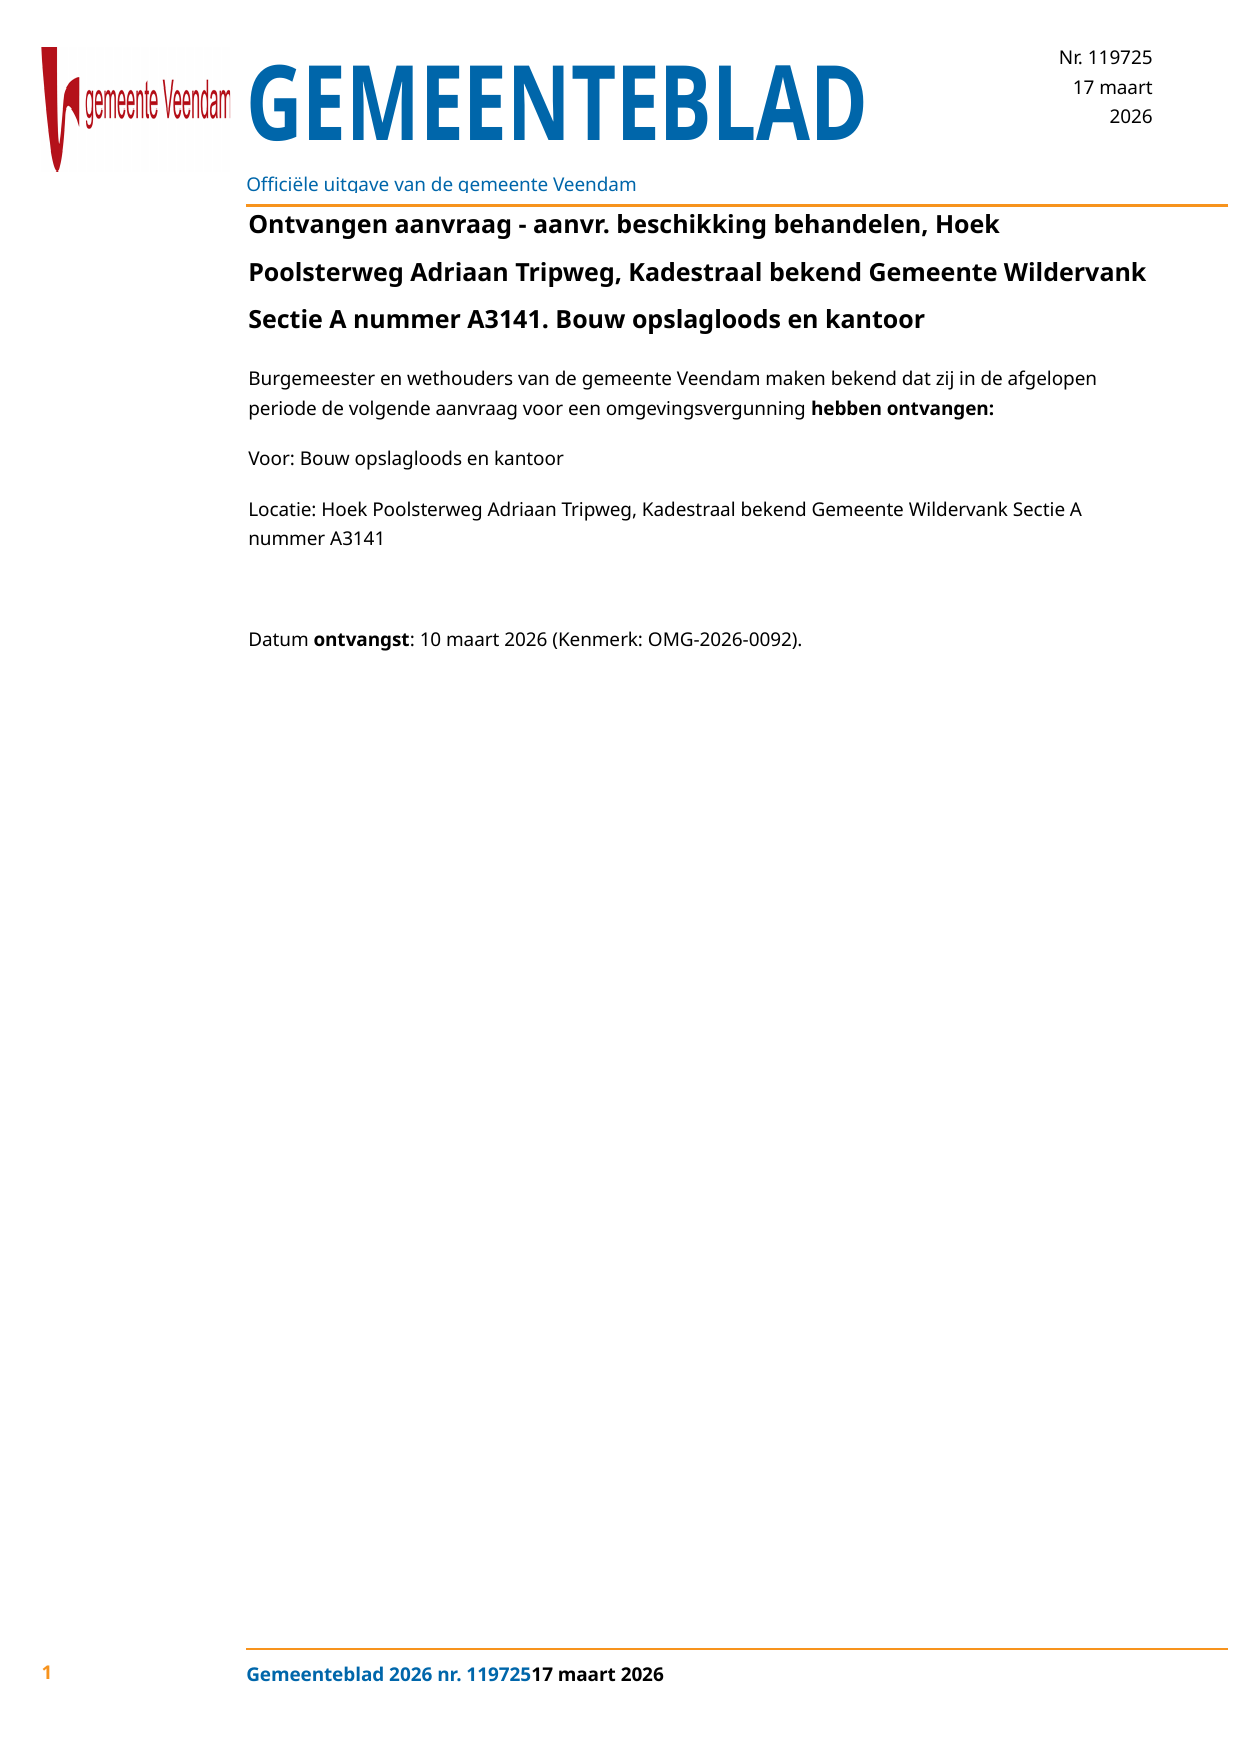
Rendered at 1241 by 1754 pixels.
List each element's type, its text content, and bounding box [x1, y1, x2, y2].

text Locatie: Hoek Poolsterweg Adriaan Tripweg, Kadestraal bekend Gemeente Wildervank Sectie A nummer A3141 [248, 496, 1152, 551]
text Voor: Bouw opslagloods en kantoor [248, 446, 1152, 471]
text Ontvangen aanvraag - aanvr. beschikking behandelen, Hoek Poolsterweg Adriaan Tripweg, Kadestraal bekend Gemeente Wildervank Sectie A nummer A3141. Bouw opslagloods en kantoor [248, 207, 1152, 336]
text Burgemeester en wethouders van de gemeente Veendam maken bekend dat zij in de afgelopen periode de volgende aanvraag voor een omgevingsvergunning hebben ontvangen: [248, 366, 1152, 421]
picture [41, 47, 231, 172]
text Datum ontvangst: 10 maart 2026 (Kenmerk: OMG-2026-0092). [248, 626, 1152, 652]
